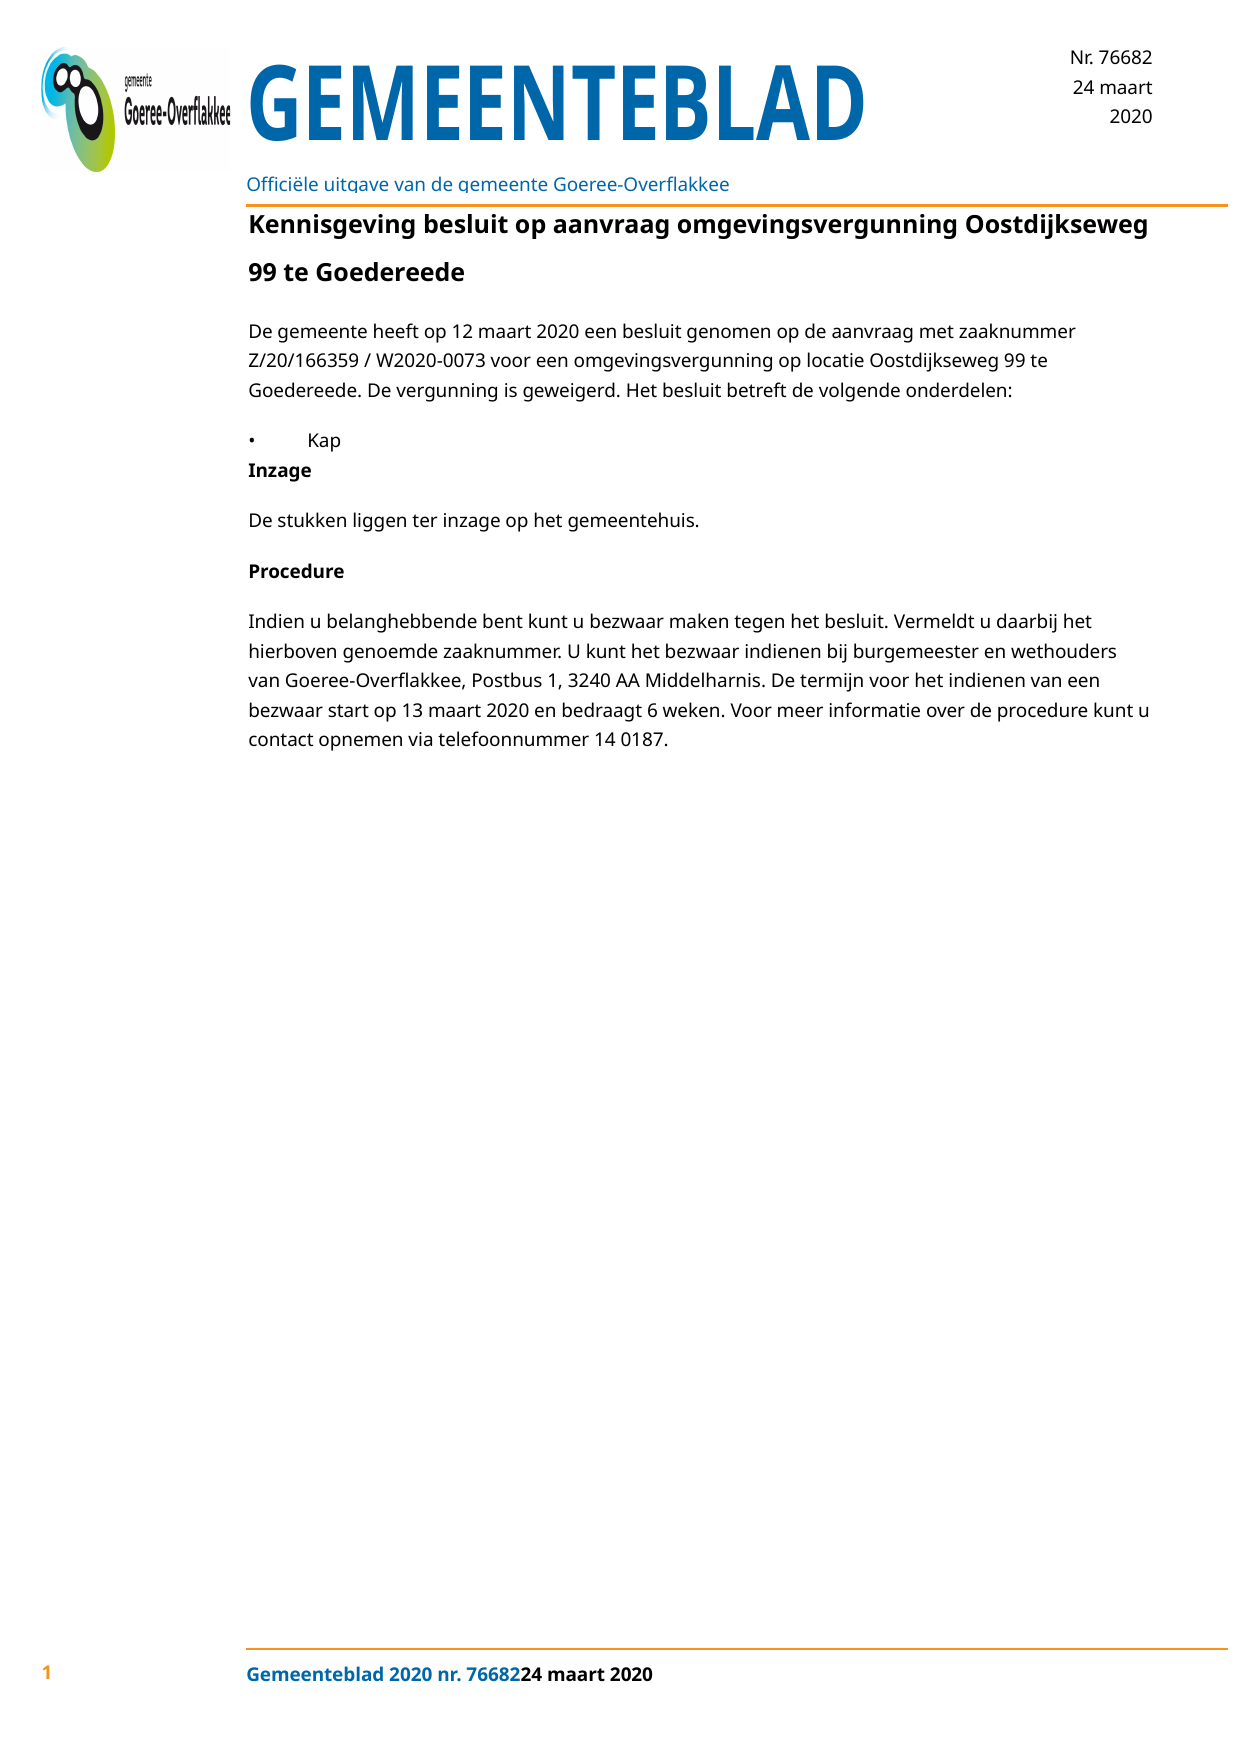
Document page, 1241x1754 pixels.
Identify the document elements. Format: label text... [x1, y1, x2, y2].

text De stukken liggen ter inzage op het gemeentehuis. [248, 507, 1152, 533]
picture [41, 47, 231, 172]
text De gemeente heeft op 12 maart 2020 een besluit genomen op de aanvraag met zaaknummer Z/20/166359 / W2020-0073 voor een omgevingsvergunning op locatie Oostdijkseweg 99 te Goedereede. De vergunning is geweigerd. Het besluit betreft de volgende onderdelen: [248, 318, 1152, 403]
text Indien u belanghebbende bent kunt u bezwaar maken tegen het besluit. Vermeldt u daarbij het hierboven genoemde zaaknummer. U kunt het bezwaar indienen bij burgemeester en wethouders van Goeree-Overflakkee, Postbus 1, 3240 AA Middelharnis. De termijn voor het indienen van een bezwaar start op 13 maart 2020 en bedraagt 6 weken. Voor meer informatie over de procedure kunt u contact opnemen via telefoonnummer 14 0187. [248, 608, 1152, 752]
text Procedure [248, 558, 1152, 584]
list Kap [248, 427, 1152, 453]
text Kennisgeving besluit op aanvraag omgevingsvergunning Oostdijkseweg 99 te Goedereede [248, 207, 1152, 288]
text Inzage [248, 457, 1152, 483]
